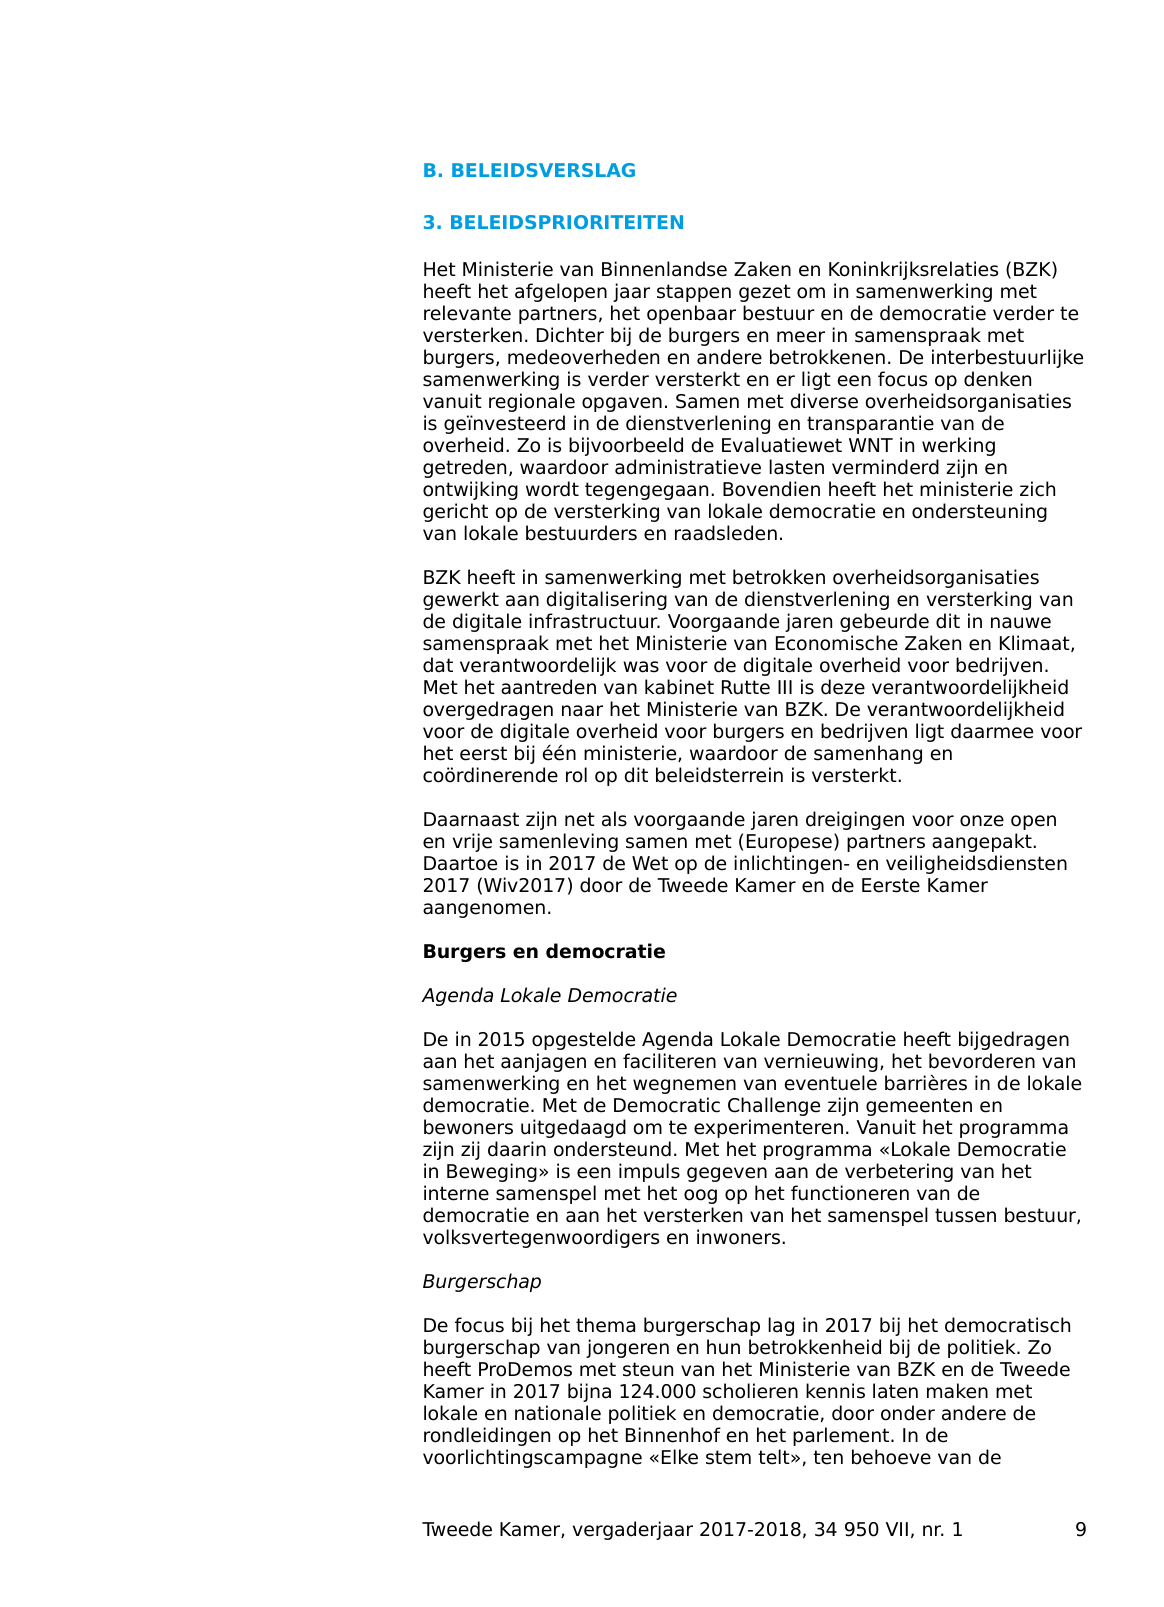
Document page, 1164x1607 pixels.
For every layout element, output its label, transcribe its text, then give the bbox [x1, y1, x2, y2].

subtitle B. BELEIDSVERSLAG [422, 160, 1087, 182]
subtitle 3. BELEIDSPRIORITEITEN [422, 212, 1087, 234]
text Het Ministerie van Binnenlandse Zaken en Koninkrijksrelaties (BZK) heeft het afgelopen jaar stappen gezet om in samenwerking met relevante partners, het openbaar bestuur en de democratie verder te versterken. Dichter bij de burgers en meer in samenspraak met burgers, medeoverheden en andere betrokkenen. De interbestuurlijke samenwerking is verder versterkt en er ligt een focus op denken vanuit regionale opgaven. Samen met diverse overheidsorganisaties is geïnvesteerd in de dienstverlening en transparantie van de overheid. Zo is bijvoorbeeld de Evaluatiewet WNT in werking getreden, waardoor administratieve lasten verminderd zijn en ontwijking wordt tegengegaan. Bovendien heeft het ministerie zich gericht op de versterking van lokale democratie en ondersteuning van lokale bestuurders en raadsleden. [422, 259, 1087, 544]
subtitle Burgerschap [422, 1271, 1087, 1293]
text De in 2015 opgestelde Agenda Lokale Democratie heeft bijgedragen aan het aanjagen en faciliteren van vernieuwing, het bevorderen van samenwerking en het wegnemen van eventuele barrières in de lokale democratie. Met de Democratic Challenge zijn gemeenten en bewoners uitgedaagd om te experimenteren. Vanuit het programma zijn zij daarin ondersteund. Met het programma «Lokale Democratie in Beweging» is een impuls gegeven aan de verbetering van het interne samenspel met het oog op het functioneren van de democratie en aan het versterken van het samenspel tussen bestuur, volksvertegenwoordigers en inwoners. [422, 1029, 1087, 1249]
subtitle Agenda Lokale Democratie [422, 985, 1087, 1007]
text Daarnaast zijn net als voorgaande jaren dreigingen voor onze open en vrije samenleving samen met (Europese) partners aangepakt. Daartoe is in 2017 de Wet op de inlichtingen- en veiligheidsdiensten 2017 (Wiv2017) door de Tweede Kamer en de Eerste Kamer aangenomen. [422, 809, 1087, 919]
subtitle Burgers en democratie [422, 941, 1087, 963]
text De focus bij het thema burgerschap lag in 2017 bij het democratisch burgerschap van jongeren en hun betrokkenheid bij de politiek. Zo heeft ProDemos met steun van het Ministerie van BZK en de Tweede Kamer in 2017 bijna 124.000 scholieren kennis laten maken met lokale en nationale politiek en democratie, door onder andere de rondleidingen op het Binnenhof en het parlement. In de voorlichtingscampagne «Elke stem telt», ten behoeve van de [422, 1315, 1087, 1469]
text BZK heeft in samenwerking met betrokken overheidsorganisaties gewerkt aan digitalisering van de dienstverlening en versterking van de digitale infrastructuur. Voorgaande jaren gebeurde dit in nauwe samenspraak met het Ministerie van Economische Zaken en Klimaat, dat verantwoordelijk was voor de digitale overheid voor bedrijven. Met het aantreden van kabinet Rutte III is deze verantwoordelijkheid overgedragen naar het Ministerie van BZK. De verantwoordelijkheid voor de digitale overheid voor burgers en bedrijven ligt daarmee voor het eerst bij één ministerie, waardoor de samenhang en coördinerende rol op dit beleidsterrein is versterkt. [422, 567, 1087, 787]
